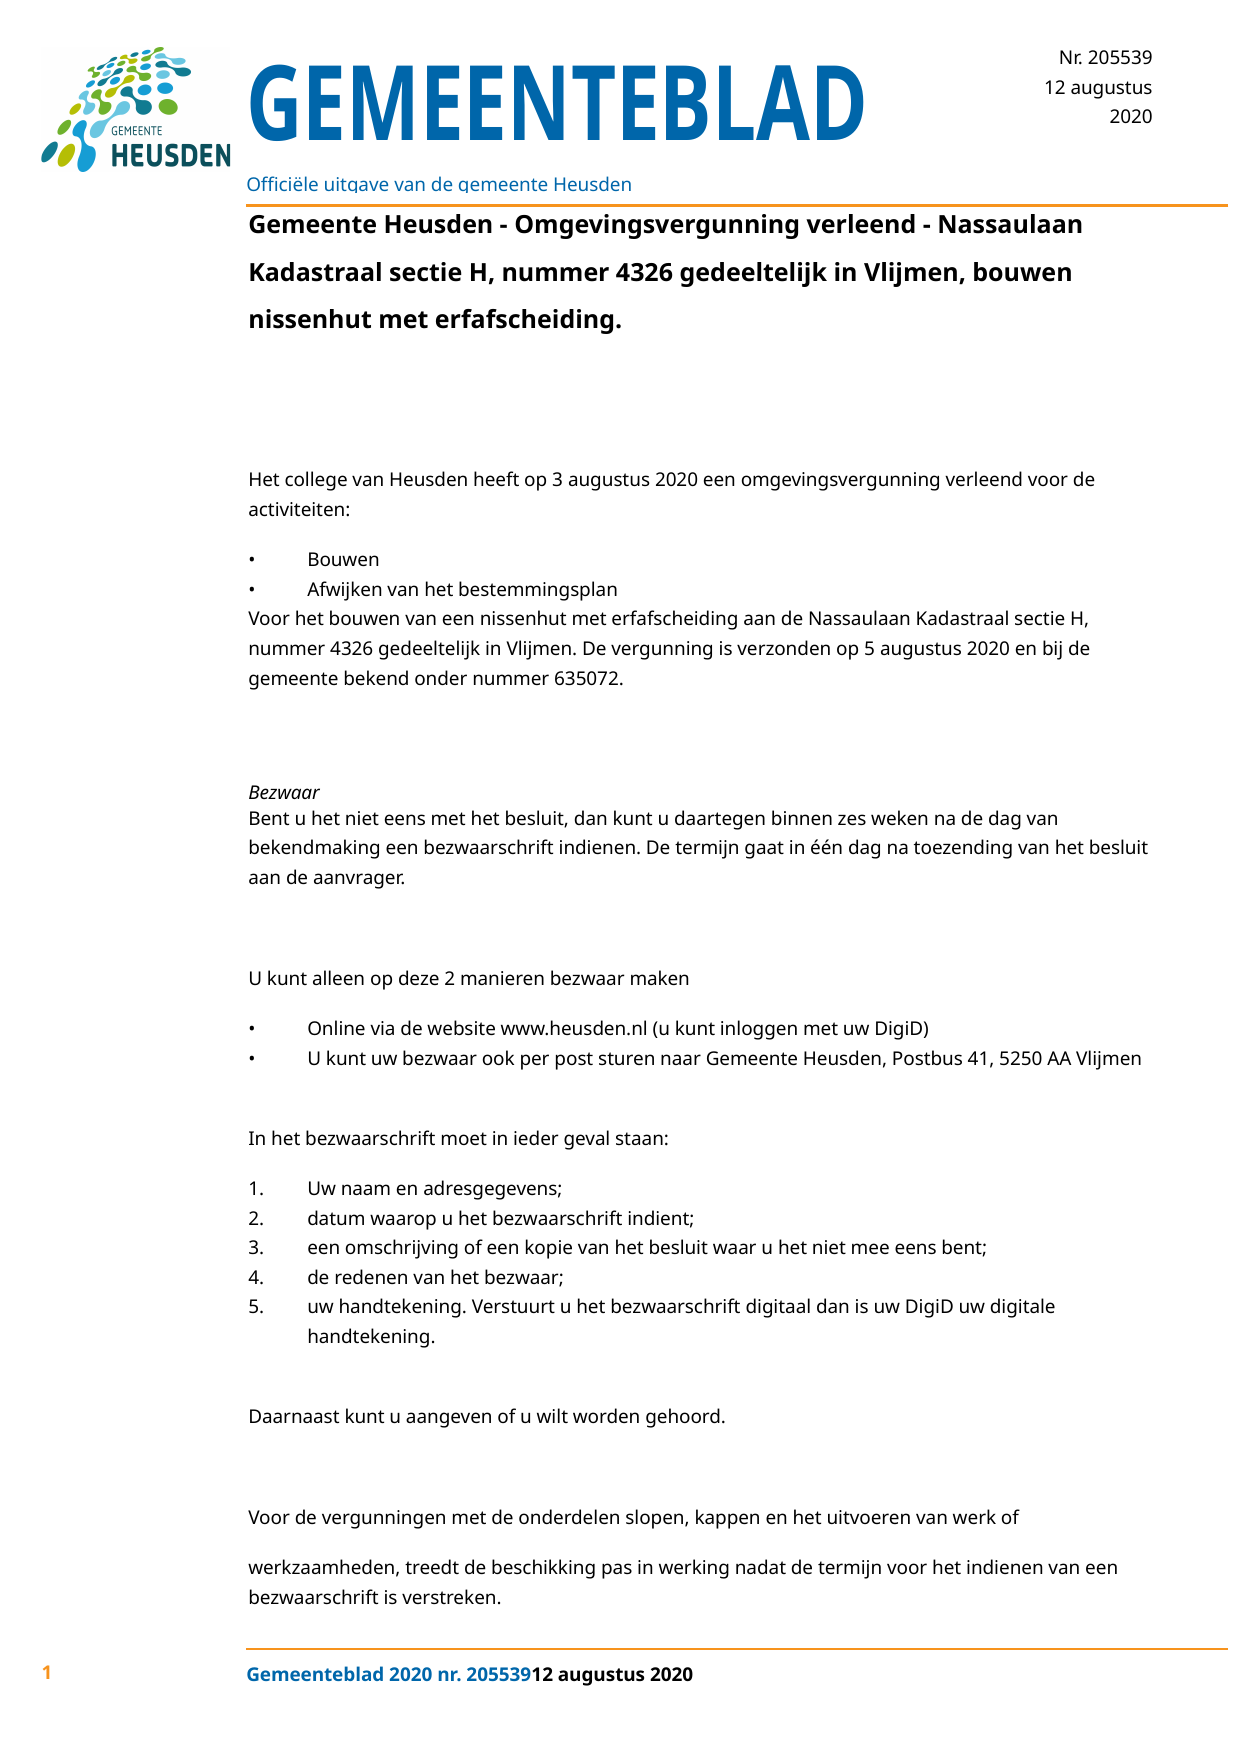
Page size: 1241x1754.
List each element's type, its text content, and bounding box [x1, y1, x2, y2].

text Voor het bouwen van een nissenhut met erfafscheiding aan de Nassaulaan Kadastraal sectie H, nummer 4326 gedeeltelijk in Vlijmen. De vergunning is verzonden op 5 augustus 2020 en bij de gemeente bekend onder nummer 635072. [248, 606, 1152, 690]
text werkzaamheden, treedt de beschikking pas in werking nadat de termijn voor het indienen van een bezwaarschrift is verstreken. [248, 1554, 1152, 1610]
list Uw naam en adresgegevens; [248, 1175, 1152, 1201]
list uw handtekening. Verstuurt u het bezwaarschrift digitaal dan is uw DigiD uw digitale handtekening. [248, 1293, 1152, 1349]
text Bent u het niet eens met het besluit, dan kunt u daartegen binnen zes weken na de dag van bekendmaking een bezwaarschrift indienen. De termijn gaat in één dag na toezending van het besluit aan de aanvrager. [248, 805, 1152, 890]
text Gemeente Heusden - Omgevingsvergunning verleend - Nassaulaan Kadastraal sectie H, nummer 4326 gedeeltelijk in Vlijmen, bouwen nissenhut met erfafscheiding. [248, 207, 1152, 336]
picture [41, 47, 231, 172]
list Online via de website www.heusden.nl (u kunt inloggen met uw DigiD) [248, 1015, 1152, 1041]
list Bouwen [248, 546, 1152, 572]
text Bezwaar [248, 779, 1152, 805]
list datum waarop u het bezwaarschrift indient; [248, 1205, 1152, 1231]
list U kunt uw bezwaar ook per post sturen naar Gemeente Heusden, Postbus 41, 5250 AA Vlijmen [248, 1045, 1152, 1071]
list een omschrijving of een kopie van het besluit waar u het niet mee eens bent; [248, 1234, 1152, 1260]
text Voor de vergunningen met de onderdelen slopen, kappen en het uitvoeren van werk of [248, 1504, 1152, 1530]
list de redenen van het bezwaar; [248, 1264, 1152, 1290]
text In het bezwaarschrift moet in ieder geval staan: [248, 1125, 1152, 1151]
text Daarnaast kunt u aangeven of u wilt worden gehoord. [248, 1403, 1152, 1429]
text U kunt alleen op deze 2 manieren bezwaar maken [248, 965, 1152, 991]
text Het college van Heusden heeft op 3 augustus 2020 een omgevingsvergunning verleend voor de activiteiten: [248, 466, 1152, 522]
list Afwijken van het bestemmingsplan [248, 576, 1152, 602]
